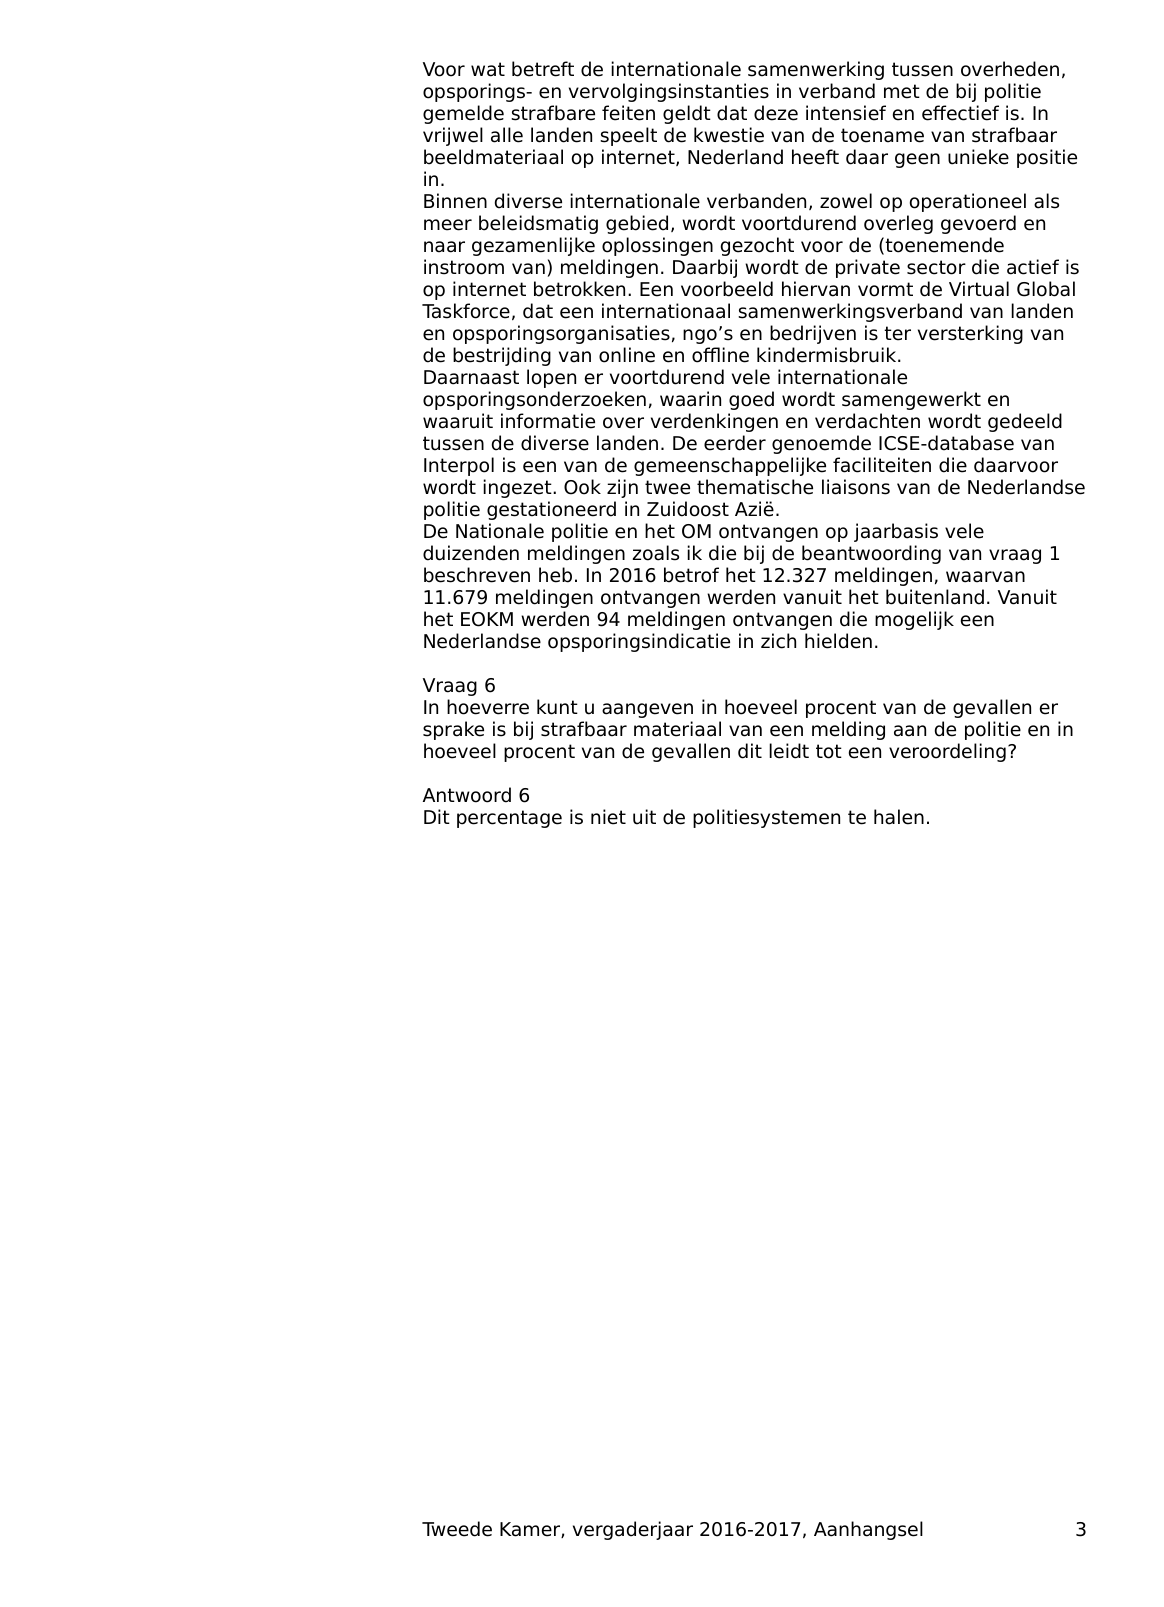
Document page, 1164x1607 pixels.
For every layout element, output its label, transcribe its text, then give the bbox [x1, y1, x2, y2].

text Dit percentage is niet uit de politiesystemen te halen. [422, 807, 1087, 829]
text Antwoord 6 [422, 785, 1087, 807]
text Voor wat betreft de internationale samenwerking tussen overheden, opsporings- en vervolgingsinstanties in verband met de bij politie gemelde strafbare feiten geldt dat deze intensief en effectief is. In vrijwel alle landen speelt de kwestie van de toename van strafbaar beeldmateriaal op internet, Nederland heeft daar geen unieke positie in. [422, 59, 1087, 191]
text Vraag 6 [422, 675, 1087, 697]
text Binnen diverse internationale verbanden, zowel op operationeel als meer beleidsmatig gebied, wordt voortdurend overleg gevoerd en naar gezamenlijke oplossingen gezocht voor de (toenemende instroom van) meldingen. Daarbij wordt de private sector die actief is op internet betrokken. Een voorbeeld hiervan vormt de Virtual Global Taskforce, dat een internationaal samenwerkingsverband van landen en opsporingsorganisaties, ngo’s en bedrijven is ter versterking van de bestrijding van online en offline kindermisbruik. [422, 191, 1087, 367]
text Daarnaast lopen er voortdurend vele internationale opsporingsonderzoeken, waarin goed wordt samengewerkt en waaruit informatie over verdenkingen en verdachten wordt gedeeld tussen de diverse landen. De eerder genoemde ICSE-database van Interpol is een van de gemeenschappelijke faciliteiten die daarvoor wordt ingezet. Ook zijn twee thematische liaisons van de Nederlandse politie gestationeerd in Zuidoost Azië. [422, 367, 1087, 521]
text In hoeverre kunt u aangeven in hoeveel procent van de gevallen er sprake is bij strafbaar materiaal van een melding aan de politie en in hoeveel procent van de gevallen dit leidt tot een veroordeling? [422, 697, 1087, 763]
text De Nationale politie en het OM ontvangen op jaarbasis vele duizenden meldingen zoals ik die bij de beantwoording van vraag 1 beschreven heb. In 2016 betrof het 12.327 meldingen, waarvan 11.679 meldingen ontvangen werden vanuit het buitenland. Vanuit het EOKM werden 94 meldingen ontvangen die mogelijk een Nederlandse opsporingsindicatie in zich hielden. [422, 521, 1087, 652]
